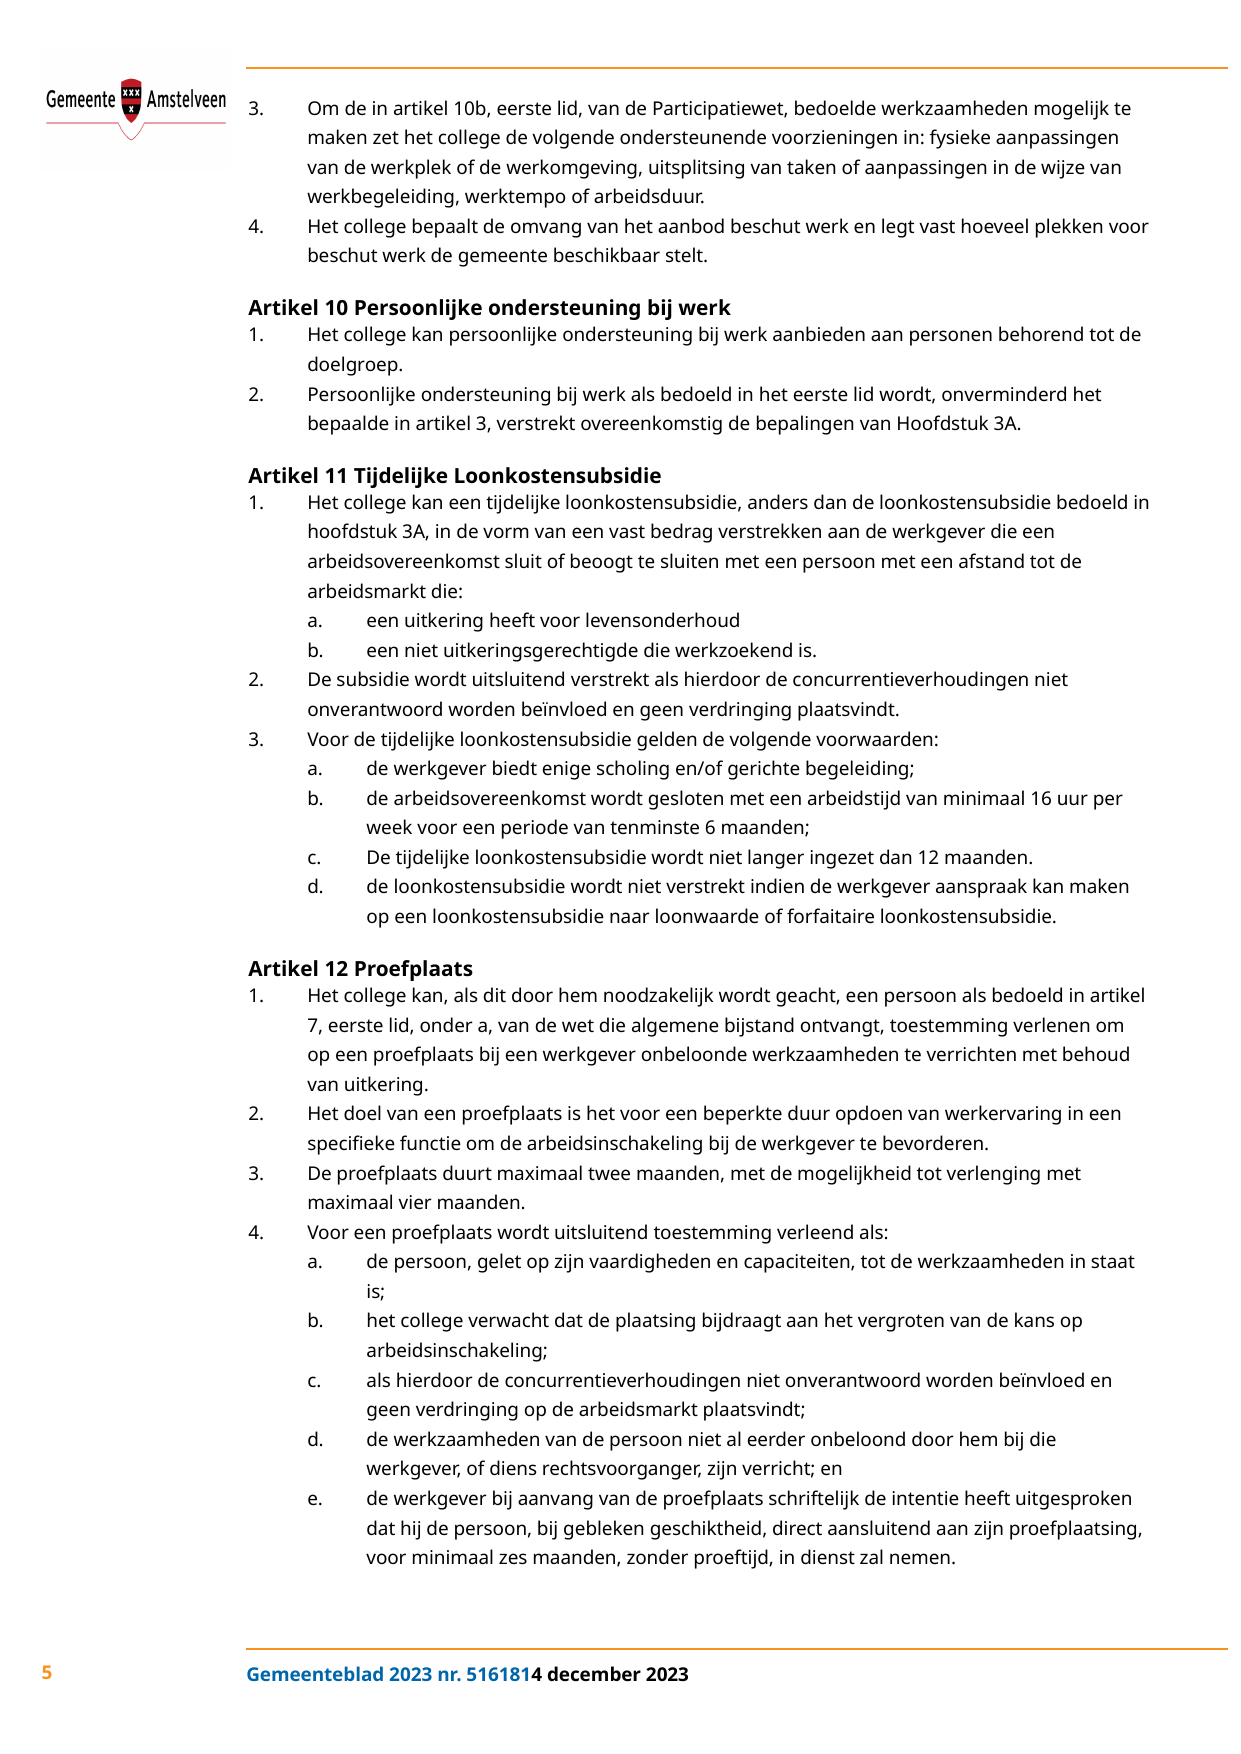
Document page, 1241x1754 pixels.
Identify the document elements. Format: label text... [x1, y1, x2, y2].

list het college verwacht dat de plaatsing bijdraagt aan het vergroten van de kans op arbeidsinschakeling; [307, 1308, 1152, 1363]
list als hierdoor de concurrentieverhoudingen niet onverantwoord worden beïnvloed en geen verdringing op de arbeidsmarkt plaatsvindt; [307, 1367, 1152, 1422]
list Persoonlijke ondersteuning bij werk als bedoeld in het eerste lid wordt, onverminderd het bepaalde in artikel 3, verstrekt overeenkomstig de bepalingen van Hoofdstuk 3A. [248, 381, 1152, 436]
list Voor een proefplaats wordt uitsluitend toestemming verleend als: [248, 1219, 1152, 1244]
list de werkzaamheden van de persoon niet al eerder onbeloond door hem bij die werkgever, of diens rechtsvoorganger, zijn verricht; en [307, 1426, 1152, 1481]
text Artikel 11 Tijdelijke Loonkostensubsidie [248, 461, 1152, 489]
list een niet uitkeringsgerechtigde die werkzoekend is. [307, 637, 1152, 663]
list De proefplaats duurt maximaal twee maanden, met de mogelijkheid tot verlenging met maximaal vier maanden. [248, 1160, 1152, 1215]
picture [41, 47, 231, 172]
list Om de in artikel 10b, eerste lid, van de Participatiewet, bedoelde werkzaamheden mogelijk te maken zet het college de volgende ondersteunende voorzieningen in: fysieke aanpassingen van de werkplek of de werkomgeving, uitsplitsing van taken of aanpassingen in de wijze van werkbegeleiding, werktempo of arbeidsduur. [248, 95, 1152, 209]
text Artikel 12 Proefplaats [248, 954, 1152, 982]
list Het college kan, als dit door hem noodzakelijk wordt geacht, een persoon als bedoeld in artikel 7, eerste lid, onder a, van de wet die algemene bijstand ontvangt, toestemming verlenen om op een proefplaats bij een werkgever onbeloonde werkzaamheden te verrichten met behoud van uitkering. [248, 982, 1152, 1097]
list de persoon, gelet op zijn vaardigheden en capaciteiten, tot de werkzaamheden in staat is; [307, 1248, 1152, 1304]
list de loonkostensubsidie wordt niet verstrekt indien de werkgever aanspraak kan maken op een loonkostensubsidie naar loonwaarde of forfaitaire loonkostensubsidie. [307, 874, 1152, 929]
list de werkgever bij aanvang van de proefplaats schriftelijk de intentie heeft uitgesproken dat hij de persoon, bij gebleken geschiktheid, direct aansluitend aan zijn proefplaatsing, voor minimaal zes maanden, zonder proeftijd, in dienst zal nemen. [307, 1485, 1152, 1570]
list Het college kan een tijdelijke loonkostensubsidie, anders dan de loonkostensubsidie bedoeld in hoofdstuk 3A, in de vorm van een vast bedrag verstrekken aan de werkgever die een arbeidsovereenkomst sluit of beoogt te sluiten met een persoon met een afstand tot de arbeidsmarkt die: [248, 489, 1152, 604]
list De tijdelijke loonkostensubsidie wordt niet langer ingezet dan 12 maanden. [307, 844, 1152, 870]
list een uitkering heeft voor levensonderhoud [307, 607, 1152, 633]
list Het doel van een proefplaats is het voor een beperkte duur opdoen van werkervaring in een specifieke functie om de arbeidsinschakeling bij de werkgever te bevorderen. [248, 1101, 1152, 1156]
list Het college bepaalt de omvang van het aanbod beschut werk en legt vast hoeveel plekken voor beschut werk de gemeente beschikbaar stelt. [248, 213, 1152, 268]
list De subsidie wordt uitsluitend verstrekt als hierdoor de concurrentieverhoudingen niet onverantwoord worden beïnvloed en geen verdringing plaatsvindt. [248, 667, 1152, 722]
list de werkgever biedt enige scholing en/of gerichte begeleiding; [307, 755, 1152, 781]
text Artikel 10 Persoonlijke ondersteuning bij werk [248, 293, 1152, 322]
list Het college kan persoonlijke ondersteuning bij werk aanbieden aan personen behorend tot de doelgroep. [248, 322, 1152, 377]
list de arbeidsovereenkomst wordt gesloten met een arbeidstijd van minimaal 16 uur per week voor een periode van tenminste 6 maanden; [307, 785, 1152, 840]
list Voor de tijdelijke loonkostensubsidie gelden de volgende voorwaarden: [248, 726, 1152, 752]
